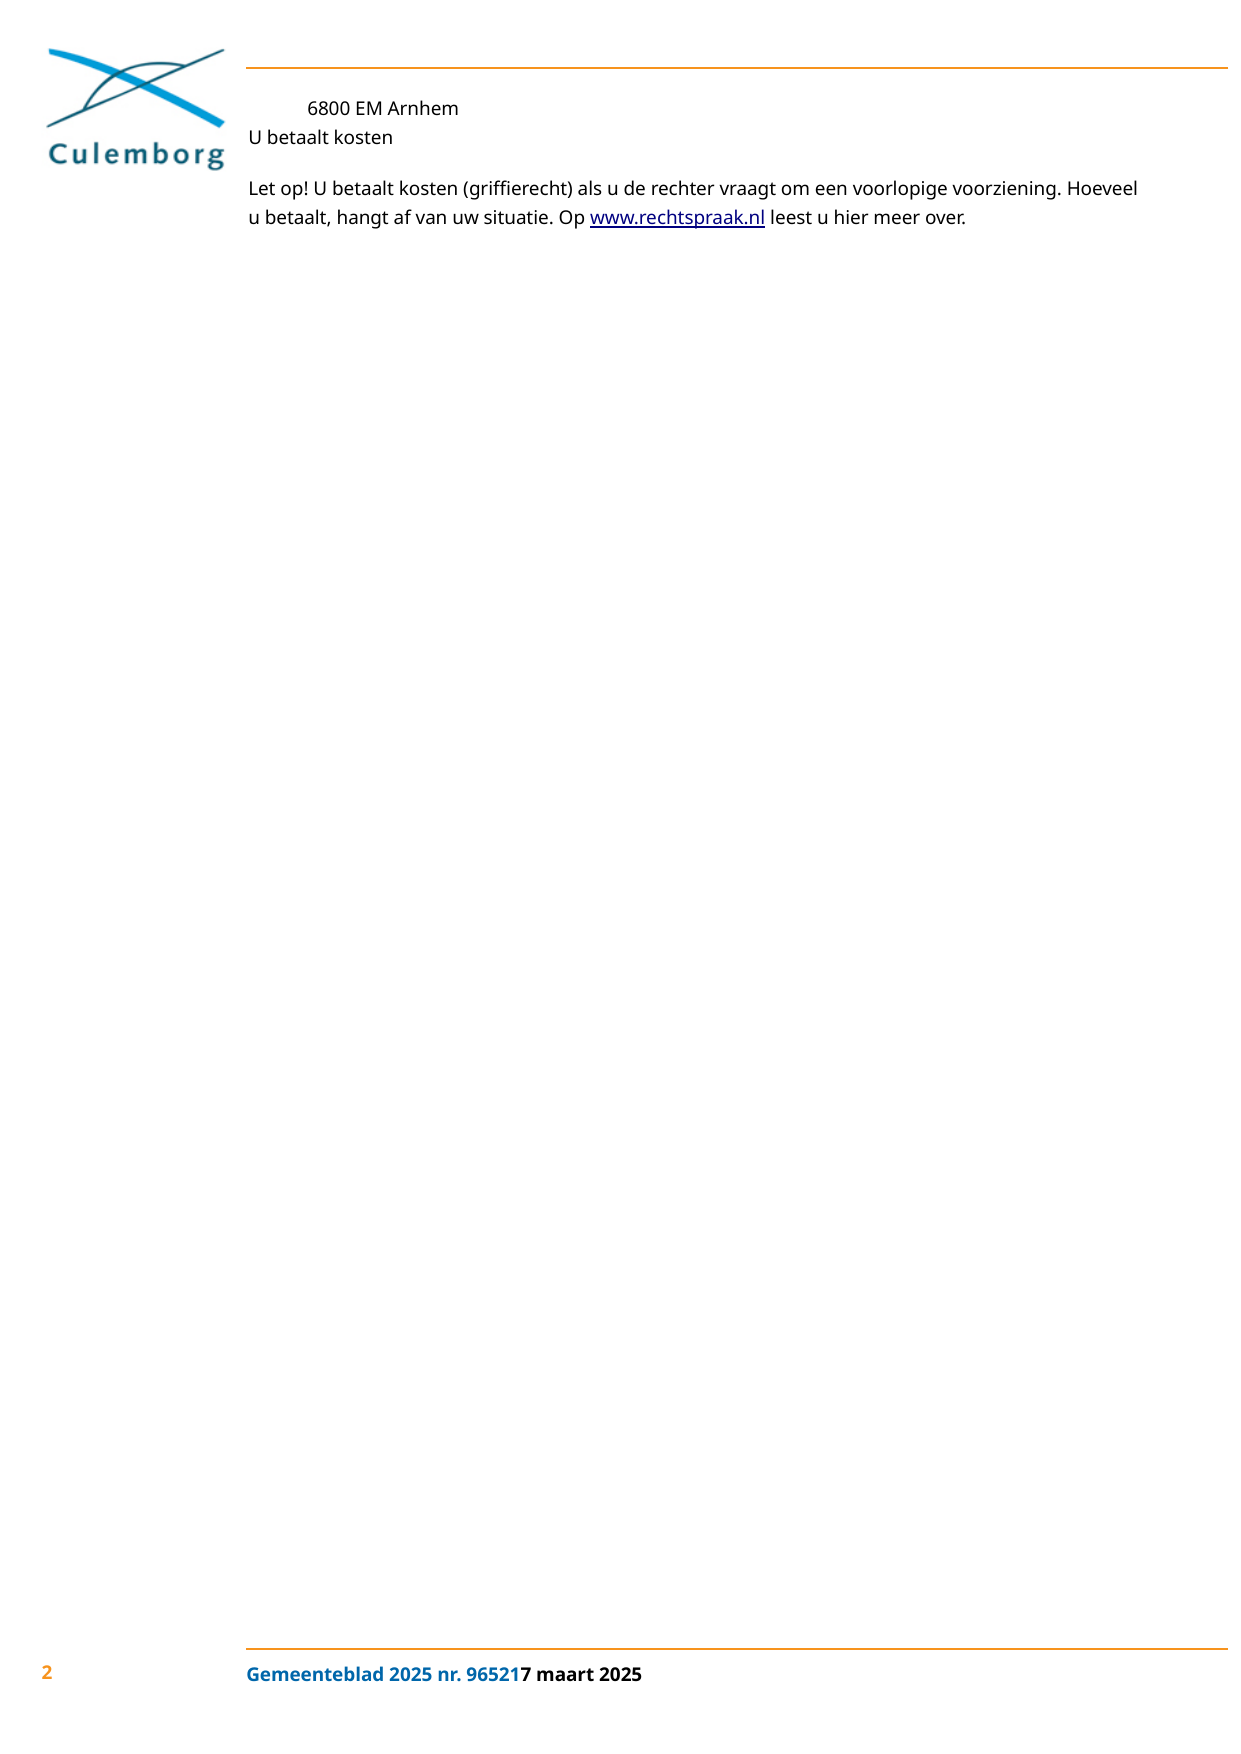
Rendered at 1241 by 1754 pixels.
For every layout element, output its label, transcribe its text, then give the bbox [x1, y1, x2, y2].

list 6800 EM Arnhem [248, 95, 1152, 121]
text Let op! U betaalt kosten (griffierecht) als u de rechter vraagt om een voorlopige voorziening. Hoeveel u betaalt, hangt af van uw situatie. Op www.rechtspraak.nl leest u hier meer over. [248, 175, 1152, 230]
picture [41, 47, 231, 172]
text U betaalt kosten [248, 124, 1152, 150]
